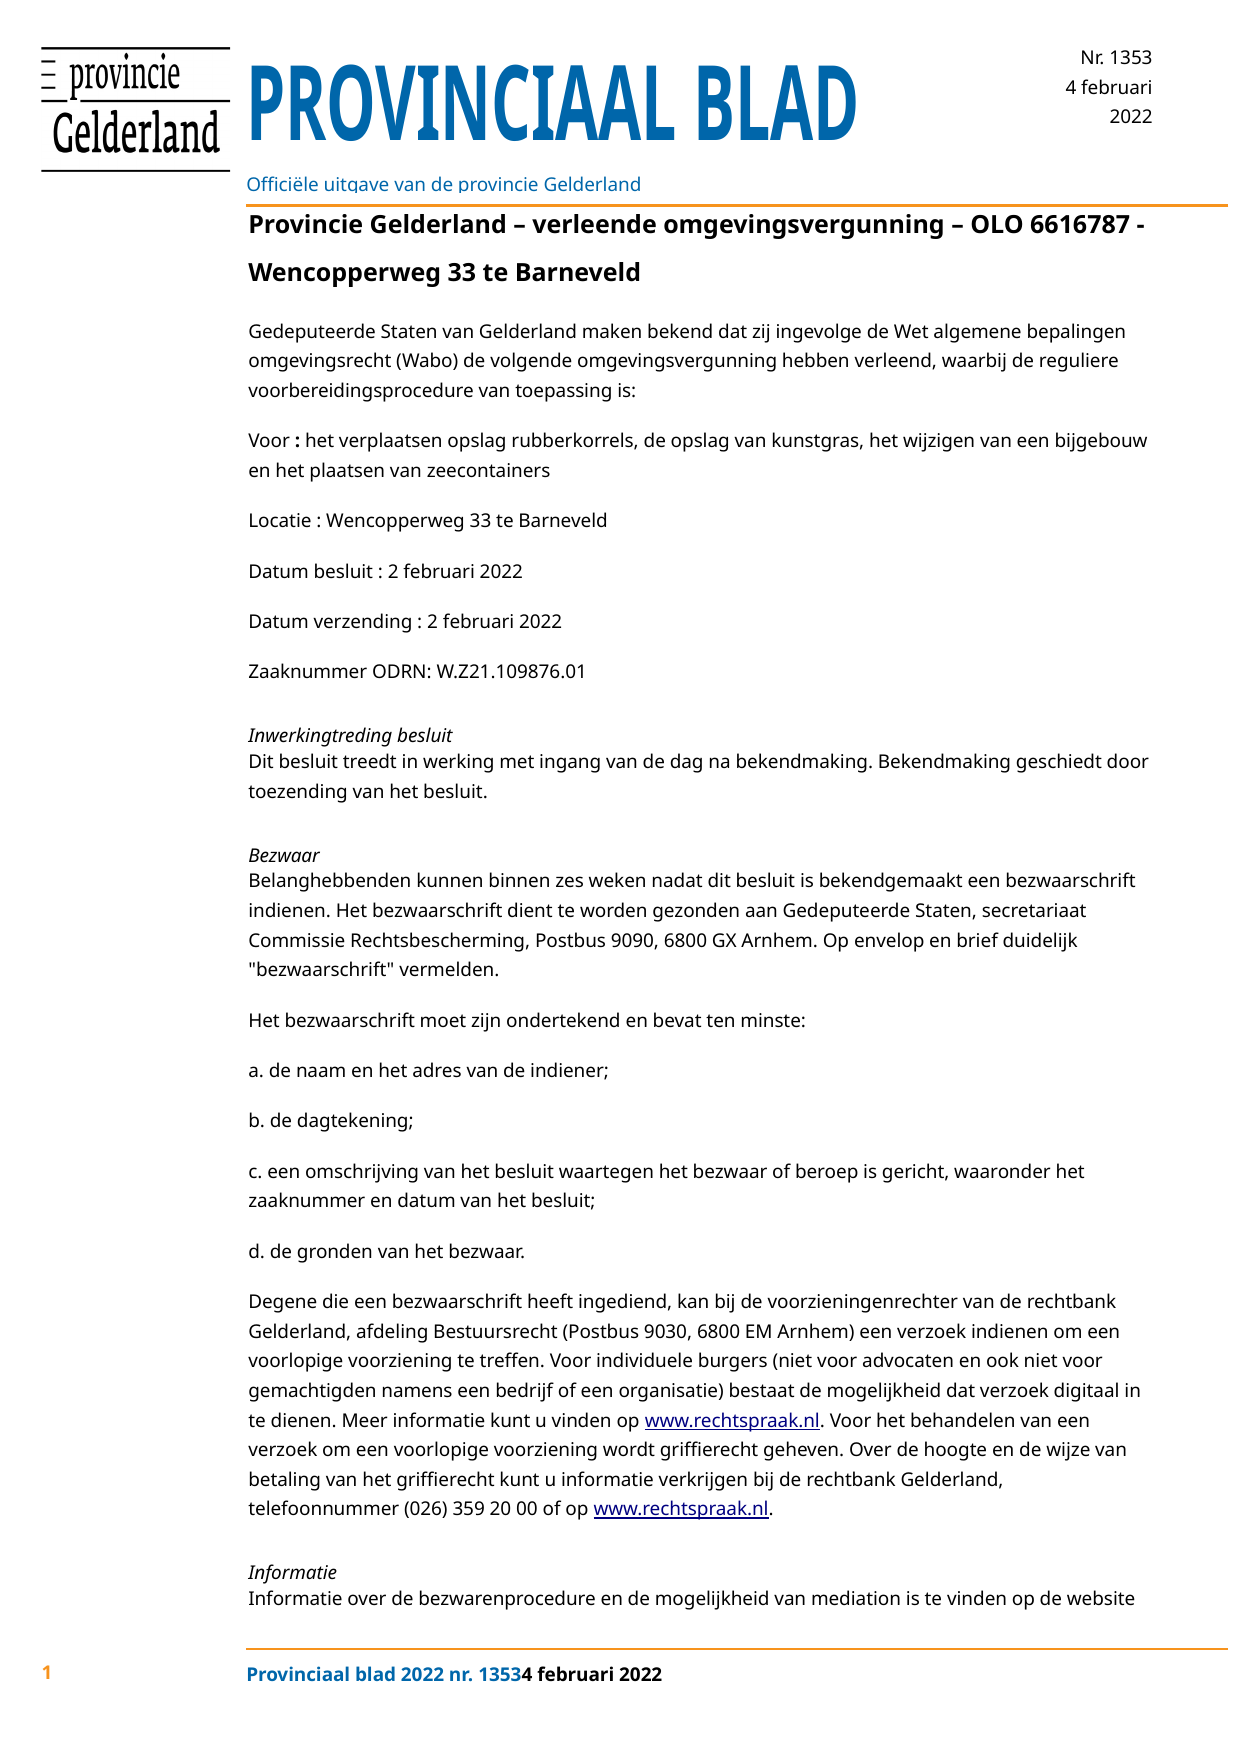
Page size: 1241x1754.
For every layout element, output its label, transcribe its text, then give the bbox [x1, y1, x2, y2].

text Degene die een bezwaarschrift heeft ingediend, kan bij de voorzieningenrechter van de rechtbank Gelderland, afdeling Bestuursrecht (Postbus 9030, 6800 EM Arnhem) een verzoek indienen om een voorlopige voorziening te treffen. Voor individuele burgers (niet voor advocaten en ook niet voor gemachtigden namens een bedrijf of een organisatie) bestaat de mogelijkheid dat verzoek digitaal in te dienen. Meer informatie kunt u vinden op www.rechtspraak.nl. Voor het behandelen van een verzoek om een voorlopige voorziening wordt griffierecht geheven. Over de hoogte en de wijze van betaling van het griffierecht kunt u informatie verkrijgen bij de rechtbank Gelderland, telefoonnummer (026) 359 20 00 of op www.rechtspraak.nl. [248, 1288, 1152, 1521]
text Provincie Gelderland – verleende omgevingsvergunning – OLO 6616787 - Wencopperweg 33 te Barneveld [248, 207, 1152, 288]
text a. de naam en het adres van de indiener; [248, 1057, 1152, 1083]
text Het bezwaarschrift moet zijn ondertekend en bevat ten minste: [248, 1007, 1152, 1033]
text Gedeputeerde Staten van Gelderland maken bekend dat zij ingevolge de Wet algemene bepalingen omgevingsrecht (Wabo) de volgende omgevingsvergunning hebben verleend, waarbij de reguliere voorbereidingsprocedure van toepassing is: [248, 318, 1152, 403]
text Datum besluit : 2 februari 2022 [248, 558, 1152, 584]
text Zaaknummer ODRN: W.Z21.109876.01 [248, 659, 1152, 684]
text Belanghebbenden kunnen binnen zes weken nadat dit besluit is bekendgemaakt een bezwaarschrift indienen. Het bezwaarschrift dient te worden gezonden aan Gedeputeerde Staten, secretariaat Commissie Rechtsbescherming, Postbus 9090, 6800 GX Arnhem. Op envelop en brief duidelijk "bezwaarschrift" vermelden. [248, 868, 1152, 982]
text Bezwaar [248, 842, 1152, 868]
text Inwerkingtreding besluit [248, 723, 1152, 748]
text Informatie [248, 1559, 1152, 1585]
text Locatie : Wencopperweg 33 te Barneveld [248, 507, 1152, 533]
text Dit besluit treedt in werking met ingang van de dag na bekendmaking. Bekendmaking geschiedt door toezending van het besluit. [248, 748, 1152, 804]
text c. een omschrijving van het besluit waartegen het bezwaar of beroep is gericht, waaronder het zaaknummer en datum van het besluit; [248, 1158, 1152, 1213]
picture [41, 47, 231, 172]
text Informatie over de bezwarenprocedure en de mogelijkheid van mediation is te vinden op de website [248, 1585, 1152, 1611]
text d. de gronden van het bezwaar. [248, 1238, 1152, 1264]
text b. de dagtekening; [248, 1108, 1152, 1133]
text Voor : het verplaatsen opslag rubberkorrels, de opslag van kunstgras, het wijzigen van een bijgebouw en het plaatsen van zeecontainers [248, 427, 1152, 483]
text Datum verzending : 2 februari 2022 [248, 608, 1152, 634]
